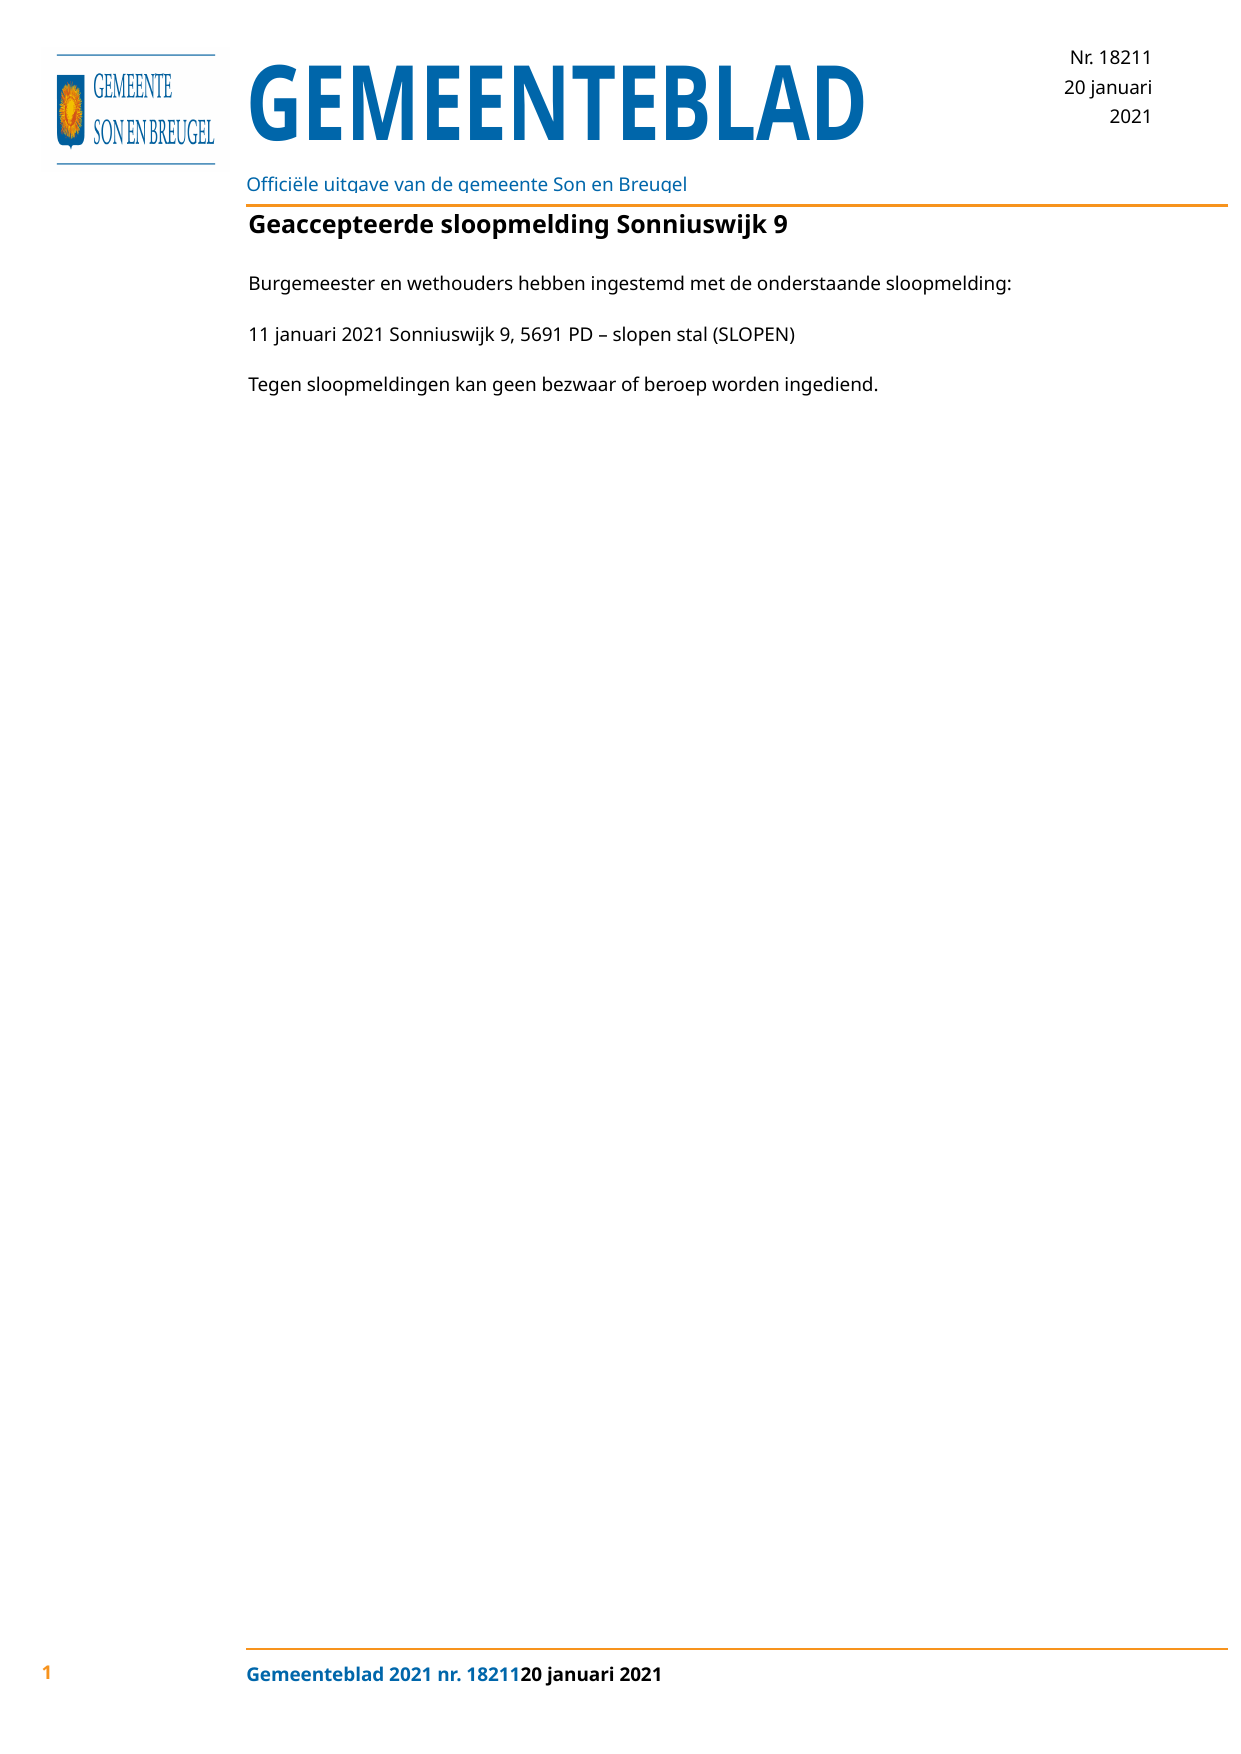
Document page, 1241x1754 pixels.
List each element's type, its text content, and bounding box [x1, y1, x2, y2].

text Burgemeester en wethouders hebben ingestemd met de onderstaande sloopmelding: [248, 270, 1152, 296]
picture [41, 47, 231, 172]
text Tegen sloopmeldingen kan geen bezwaar of beroep worden ingediend. [248, 371, 1152, 397]
text Geaccepteerde sloopmelding Sonniuswijk 9 [248, 207, 1152, 241]
text 11 januari 2021 Sonniuswijk 9, 5691 PD – slopen stal (SLOPEN) [248, 321, 1152, 346]
